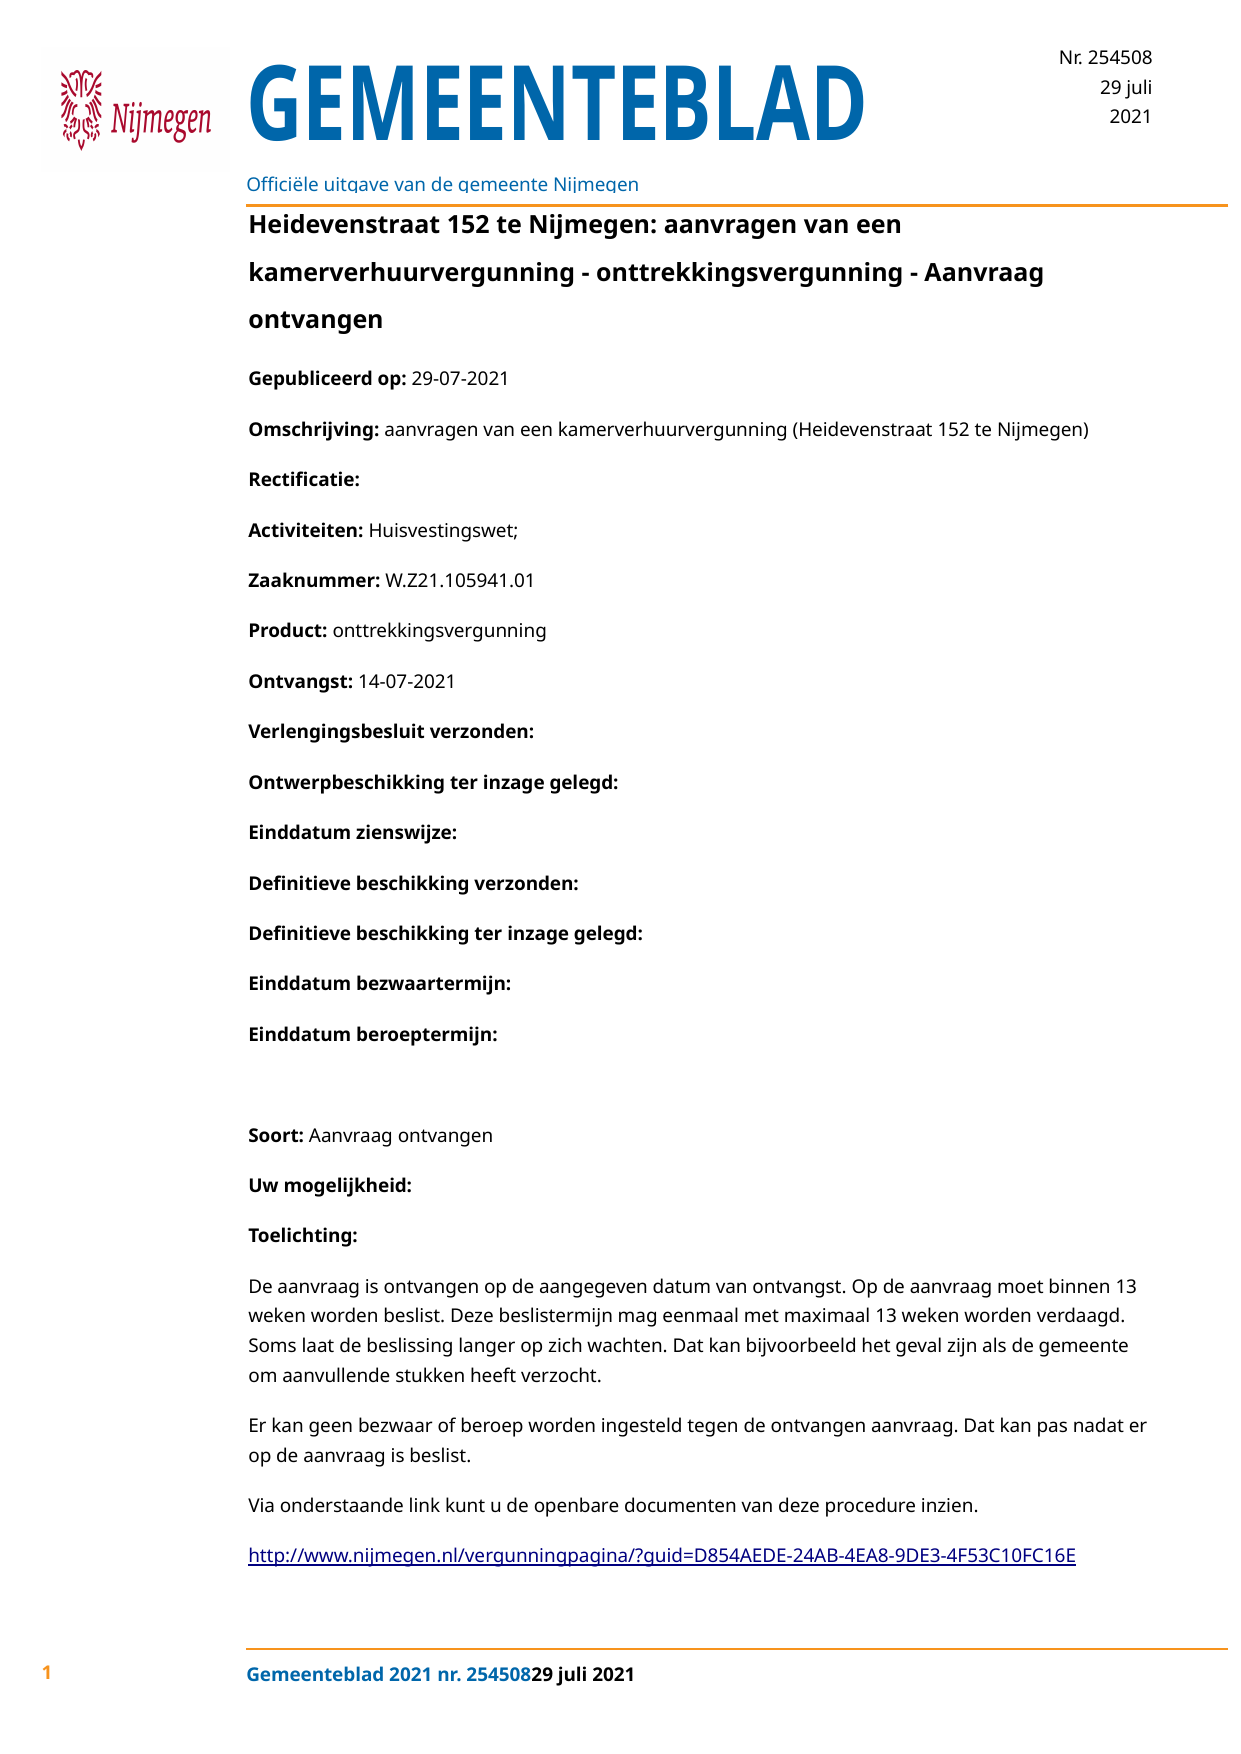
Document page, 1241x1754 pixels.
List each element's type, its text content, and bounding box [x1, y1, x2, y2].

text Gepubliceerd op: 29-07-2021 [248, 366, 1152, 391]
text Definitieve beschikking verzonden: [248, 870, 1152, 895]
text Toelichting: [248, 1223, 1152, 1248]
text Activiteiten: Huisvestingswet; [248, 517, 1152, 542]
text Product: onttrekkingsvergunning [248, 618, 1152, 643]
text Einddatum beroeptermijn: [248, 1021, 1152, 1047]
text Er kan geen bezwaar of beroep worden ingesteld tegen de ontvangen aanvraag. Dat kan pas nadat er op de aanvraag is beslist. [248, 1412, 1152, 1467]
text Ontvangst: 14-07-2021 [248, 668, 1152, 694]
text Soort: Aanvraag ontvangen [248, 1122, 1152, 1147]
text Rectificatie: [248, 466, 1152, 492]
text Verlengingsbesluit verzonden: [248, 718, 1152, 744]
picture [41, 47, 231, 172]
text Ontwerpbeschikking ter inzage gelegd: [248, 769, 1152, 794]
text Zaaknummer: W.Z21.105941.01 [248, 567, 1152, 593]
text Definitieve beschikking ter inzage gelegd: [248, 920, 1152, 946]
text Heidevenstraat 152 te Nijmegen: aanvragen van een kamerverhuurvergunning - onttrekkingsvergunning - Aanvraag ontvangen [248, 207, 1152, 336]
text Uw mogelijkheid: [248, 1172, 1152, 1198]
text Omschrijving: aanvragen van een kamerverhuurvergunning (Heidevenstraat 152 te Nijmegen) [248, 416, 1152, 442]
text Via onderstaande link kunt u de openbare documenten van deze procedure inzien. [248, 1492, 1152, 1518]
text Einddatum bezwaartermijn: [248, 971, 1152, 996]
text http://www.nijmegen.nl/vergunningpagina/?guid=D854AEDE-24AB-4EA8-9DE3-4F53C10FC16E [248, 1543, 1152, 1568]
text Einddatum zienswijze: [248, 819, 1152, 845]
text De aanvraag is ontvangen op de aangegeven datum van ontvangst. Op de aanvraag moet binnen 13 weken worden beslist. Deze beslistermijn mag eenmaal met maximaal 13 weken worden verdaagd. Soms laat de beslissing langer op zich wachten. Dat kan bijvoorbeeld het geval zijn als de gemeente om aanvullende stukken heeft verzocht. [248, 1273, 1152, 1387]
